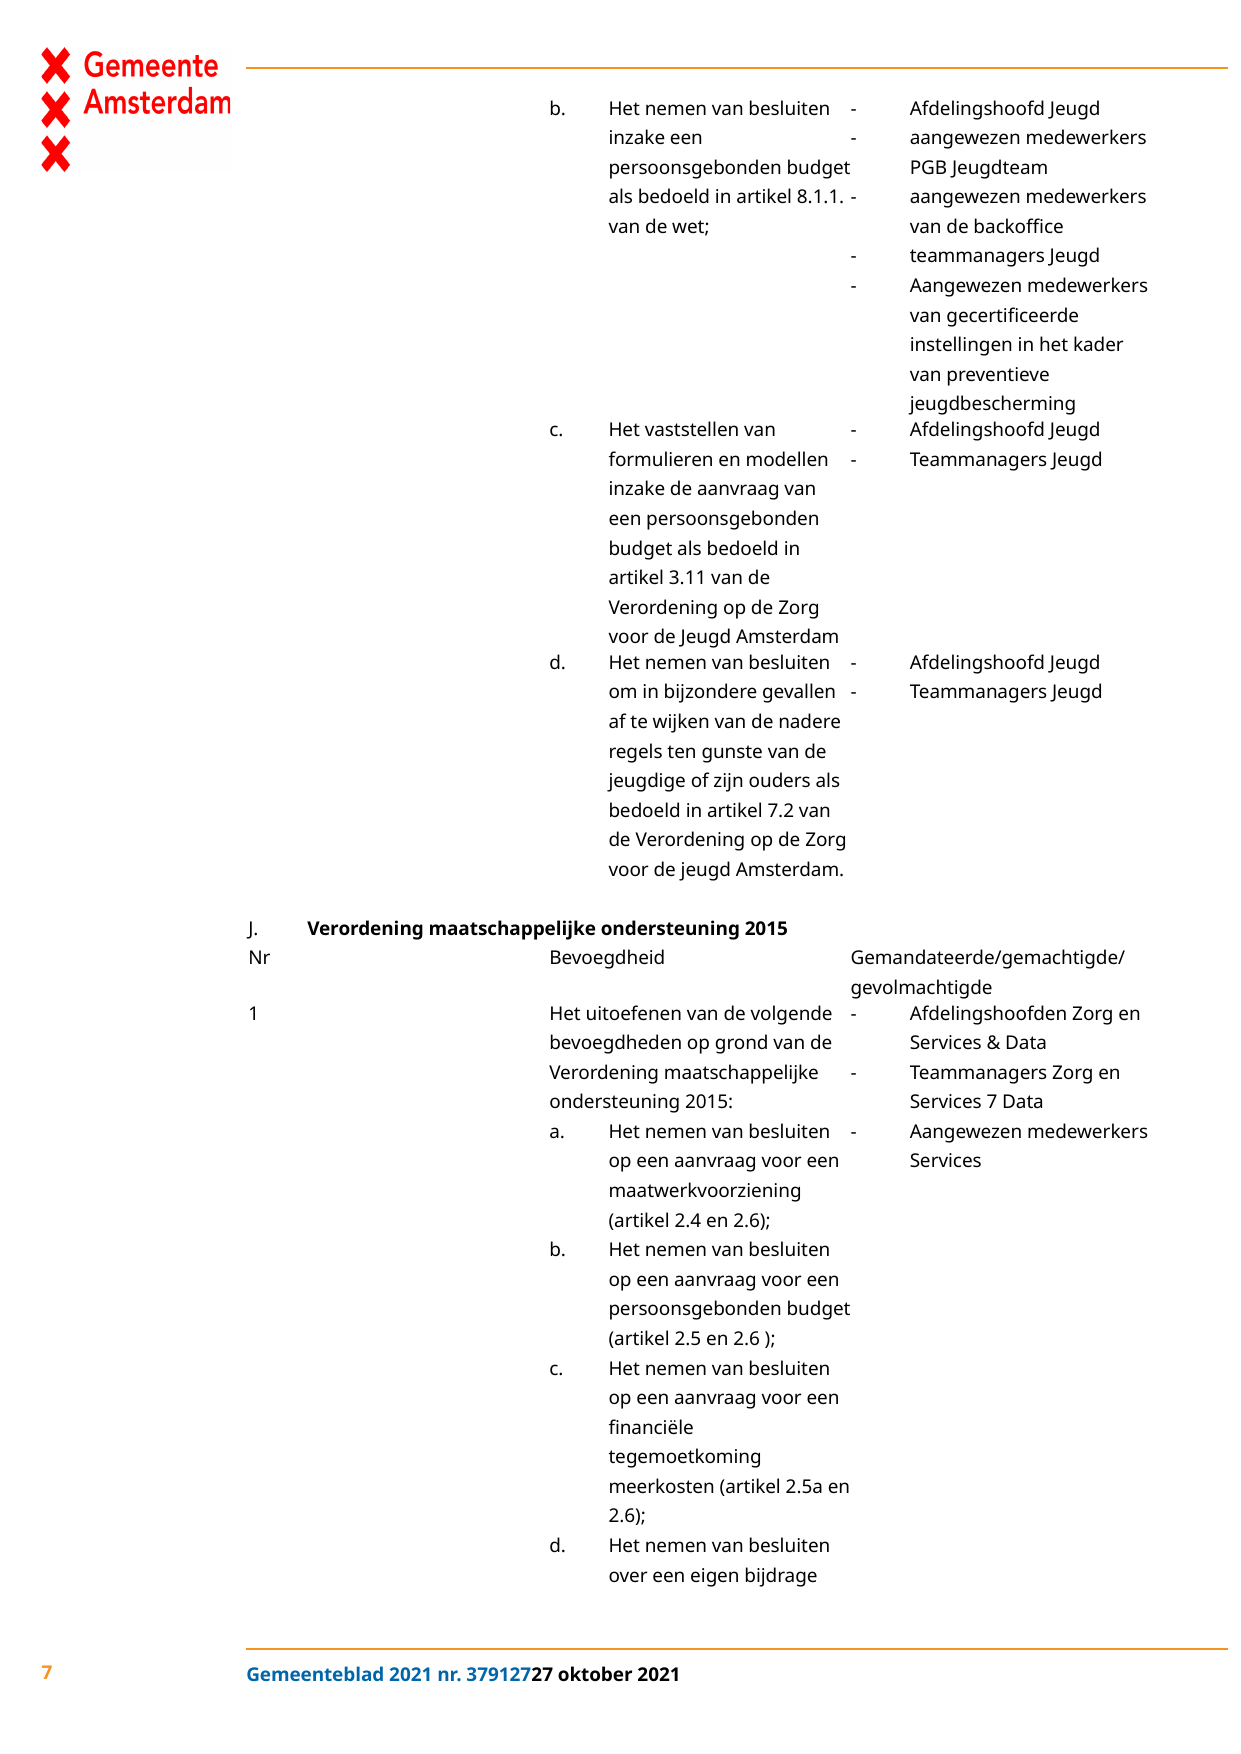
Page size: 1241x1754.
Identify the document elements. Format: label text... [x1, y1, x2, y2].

table_cell Het nemen van besluiten om in bijzondere gevallen af te wijken van de nadere regels ten gunste van de jeugdige of zijn ouders als bedoeld in artikel 7.2 van de Verordening op de Zorg voor de jeugd Amsterdam. [549, 649, 850, 882]
table_cell Afdelingshoofd Jeugd Teammanagers Jeugd [850, 416, 1152, 649]
table_cell Afdelingshoofd Jeugd Teammanagers Jeugd [850, 649, 1152, 882]
list Verordening maatschappelijke ondersteuning 2015 [248, 915, 1152, 941]
picture [41, 47, 231, 172]
table_cell Afdelingshoofden Zorg en Services & Data Teammanagers Zorg en Services 7 Data Aangewezen medewerkers Services [850, 1000, 1152, 1588]
table_cell 1 [248, 1000, 549, 1588]
table_cell Afdelingshoofd Jeugd aangewezen medewerkers PGB Jeugdteam aangewezen medewerkers van de backoffice teammanagers Jeugd Aangewezen medewerkers van gecertificeerde instellingen in het kader van preventieve jeugdbescherming [850, 95, 1152, 416]
table_cell Het nemen van besluiten inzake een persoonsgebonden budget als bedoeld in artikel 8.1.1. van de wet; [549, 95, 850, 416]
table_header Bevoegdheid [549, 945, 850, 1000]
table_cell [248, 649, 549, 882]
table_header Nr [248, 945, 549, 1000]
table_cell Het uitoefenen van de volgende bevoegdheden op grond van de Verordening maatschappelijke ondersteuning 2015: Het nemen van besluiten op een aanvraag voor een maatwerkvoorziening (artikel 2.4 en 2.6); Het nemen van besluiten op een aanvraag voor een persoonsgebonden budget (artikel 2.5 en 2.6 ); Het nemen van besluiten op een aanvraag voor een financiële tegemoetkoming meerkosten (artikel 2.5a en 2.6); Het nemen van besluiten over een eigen bijdrage [549, 1000, 850, 1588]
table_cell [248, 416, 549, 649]
table_cell Het vaststellen van formulieren en modellen inzake de aanvraag van een persoonsgebonden budget als bedoeld in artikel 3.11 van de Verordening op de Zorg voor de Jeugd Amsterdam [549, 416, 850, 649]
table_cell [248, 95, 549, 416]
table_header Gemandateerde/gemachtigde/ gevolmachtigde [850, 945, 1152, 1000]
